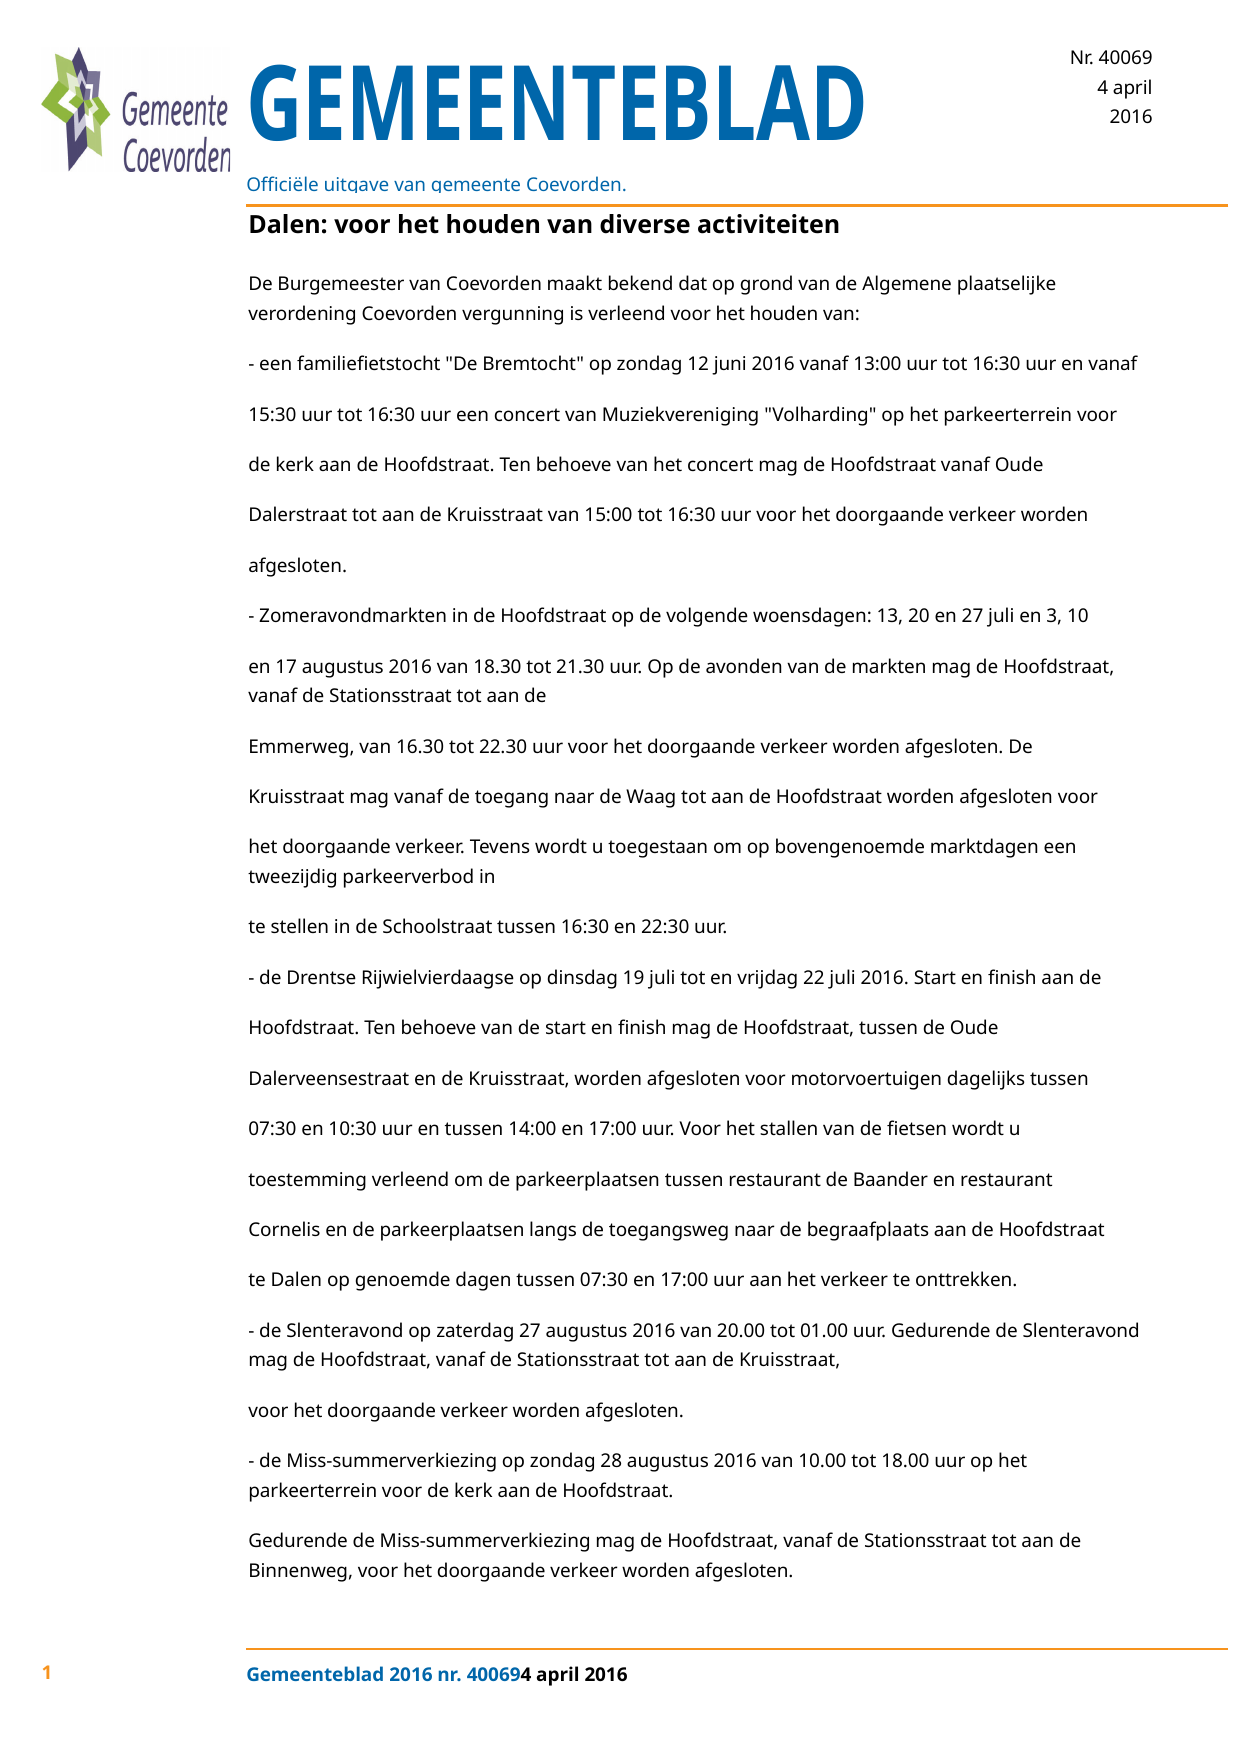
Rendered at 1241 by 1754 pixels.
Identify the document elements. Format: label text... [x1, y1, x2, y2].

text de kerk aan de Hoofdstraat. Ten behoeve van het concert mag de Hoofdstraat vanaf Oude [248, 451, 1152, 477]
text De Burgemeester van Coevorden maakt bekend dat op grond van de Algemene plaatselijke verordening Coevorden vergunning is verleend voor het houden van: [248, 270, 1152, 326]
text te stellen in de Schoolstraat tussen 16:30 en 22:30 uur. [248, 914, 1152, 939]
text te Dalen op genoemde dagen tussen 07:30 en 17:00 uur aan het verkeer te onttrekken. [248, 1267, 1152, 1292]
text Kruisstraat mag vanaf de toegang naar de Waag tot aan de Hoofdstraat worden afgesloten voor [248, 783, 1152, 809]
text 07:30 en 10:30 uur en tussen 14:00 en 17:00 uur. Voor het stallen van de fietsen wordt u [248, 1115, 1152, 1141]
text het doorgaande verkeer. Tevens wordt u toegestaan om op bovengenoemde marktdagen een tweezijdig parkeerverbod in [248, 834, 1152, 889]
text toestemming verleend om de parkeerplaatsen tussen restaurant de Baander en restaurant [248, 1166, 1152, 1191]
text Dalerstraat tot aan de Kruisstraat van 15:00 tot 16:30 uur voor het doorgaande verkeer worden [248, 502, 1152, 527]
picture [41, 47, 231, 172]
text - Zomeravondmarkten in de Hoofdstraat op de volgende woensdagen: 13, 20 en 27 juli en 3, 10 [248, 602, 1152, 628]
text Dalen: voor het houden van diverse activiteiten [248, 207, 1152, 241]
text - de Slenteravond op zaterdag 27 augustus 2016 van 20.00 tot 01.00 uur. Gedurende de Slenteravond mag de Hoofdstraat, vanaf de Stationsstraat tot aan de Kruisstraat, [248, 1317, 1152, 1372]
text Gedurende de Miss-summerverkiezing mag de Hoofdstraat, vanaf de Stationsstraat tot aan de Binnenweg, voor het doorgaande verkeer worden afgesloten. [248, 1527, 1152, 1583]
text Cornelis en de parkeerplaatsen langs de toegangsweg naar de begraafplaats aan de Hoofdstraat [248, 1216, 1152, 1242]
text en 17 augustus 2016 van 18.30 tot 21.30 uur. Op de avonden van de markten mag de Hoofdstraat, vanaf de Stationsstraat tot aan de [248, 653, 1152, 708]
text afgesloten. [248, 552, 1152, 578]
text voor het doorgaande verkeer worden afgesloten. [248, 1397, 1152, 1423]
text Hoofdstraat. Ten behoeve van de start en finish mag de Hoofdstraat, tussen de Oude [248, 1014, 1152, 1040]
text - de Miss-summerverkiezing op zondag 28 augustus 2016 van 10.00 tot 18.00 uur op het parkeerterrein voor de kerk aan de Hoofdstraat. [248, 1447, 1152, 1503]
text - de Drentse Rijwielvierdaagse op dinsdag 19 juli tot en vrijdag 22 juli 2016. Start en finish aan de [248, 964, 1152, 990]
text - een familiefietstocht "De Bremtocht" op zondag 12 juni 2016 vanaf 13:00 uur tot 16:30 uur en vanaf [248, 350, 1152, 376]
text Dalerveensestraat en de Kruisstraat, worden afgesloten voor motorvoertuigen dagelijks tussen [248, 1065, 1152, 1091]
text Emmerweg, van 16.30 tot 22.30 uur voor het doorgaande verkeer worden afgesloten. De [248, 733, 1152, 758]
text 15:30 uur tot 16:30 uur een concert van Muziekvereniging "Volharding" op het parkeerterrein voor [248, 401, 1152, 426]
